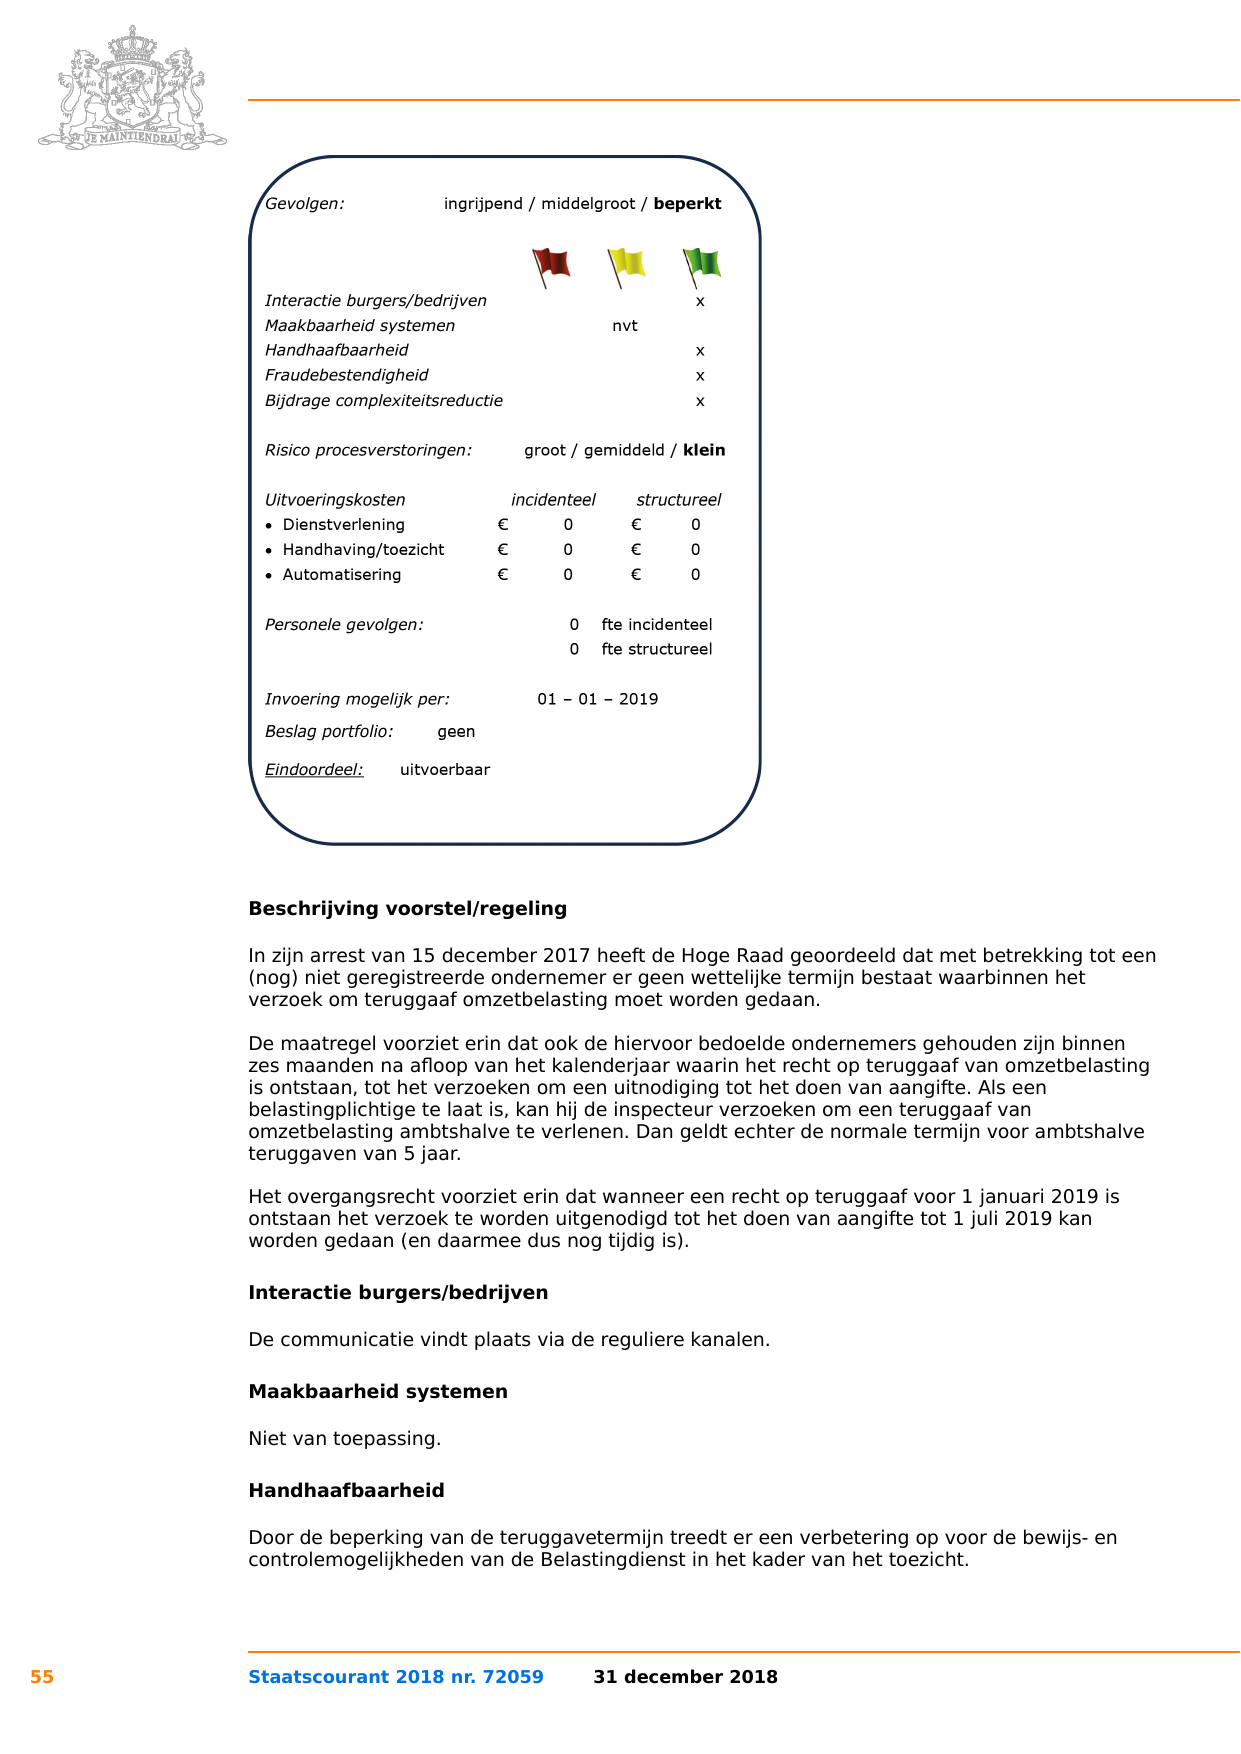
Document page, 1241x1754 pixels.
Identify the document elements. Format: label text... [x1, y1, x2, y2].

picture [248, 155, 762, 846]
text Niet van toepassing. [248, 1428, 1163, 1450]
text Het overgangsrecht voorziet erin dat wanneer een recht op teruggaaf voor 1 januari 2019 is ontstaan het verzoek te worden uitgenodigd tot het doen van aangifte tot 1 juli 2019 kan worden gedaan (en daarmee dus nog tijdig is). [248, 1186, 1163, 1252]
picture [38, 25, 227, 150]
subtitle Beschrijving voorstel/regeling [248, 898, 1163, 920]
text In zijn arrest van 15 december 2017 heeft de Hoge Raad geoordeeld dat met betrekking tot een (nog) niet geregistreerde ondernemer er geen wettelijke termijn bestaat waarbinnen het verzoek om teruggaaf omzetbelasting moet worden gedaan. [248, 945, 1163, 1011]
subtitle Maakbaarheid systemen [248, 1381, 1163, 1403]
text De maatregel voorziet erin dat ook de hiervoor bedoelde ondernemers gehouden zijn binnen zes maanden na afloop van het kalenderjaar waarin het recht op teruggaaf van omzetbelasting is ontstaan, tot het verzoeken om een uitnodiging tot het doen van aangifte. Als een belastingplichtige te laat is, kan hij de inspecteur verzoeken om een teruggaaf van omzetbelasting ambtshalve te verlenen. Dan geldt echter de normale termijn voor ambtshalve teruggaven van 5 jaar. [248, 1033, 1163, 1164]
subtitle Interactie burgers/bedrijven [248, 1282, 1163, 1304]
text De communicatie vindt plaats via de reguliere kanalen. [248, 1329, 1163, 1351]
text Door de beperking van de teruggavetermijn treedt er een verbetering op voor de bewijs- en controlemogelijkheden van de Belastingdienst in het kader van het toezicht. [248, 1527, 1163, 1571]
subtitle Handhaafbaarheid [248, 1480, 1163, 1502]
